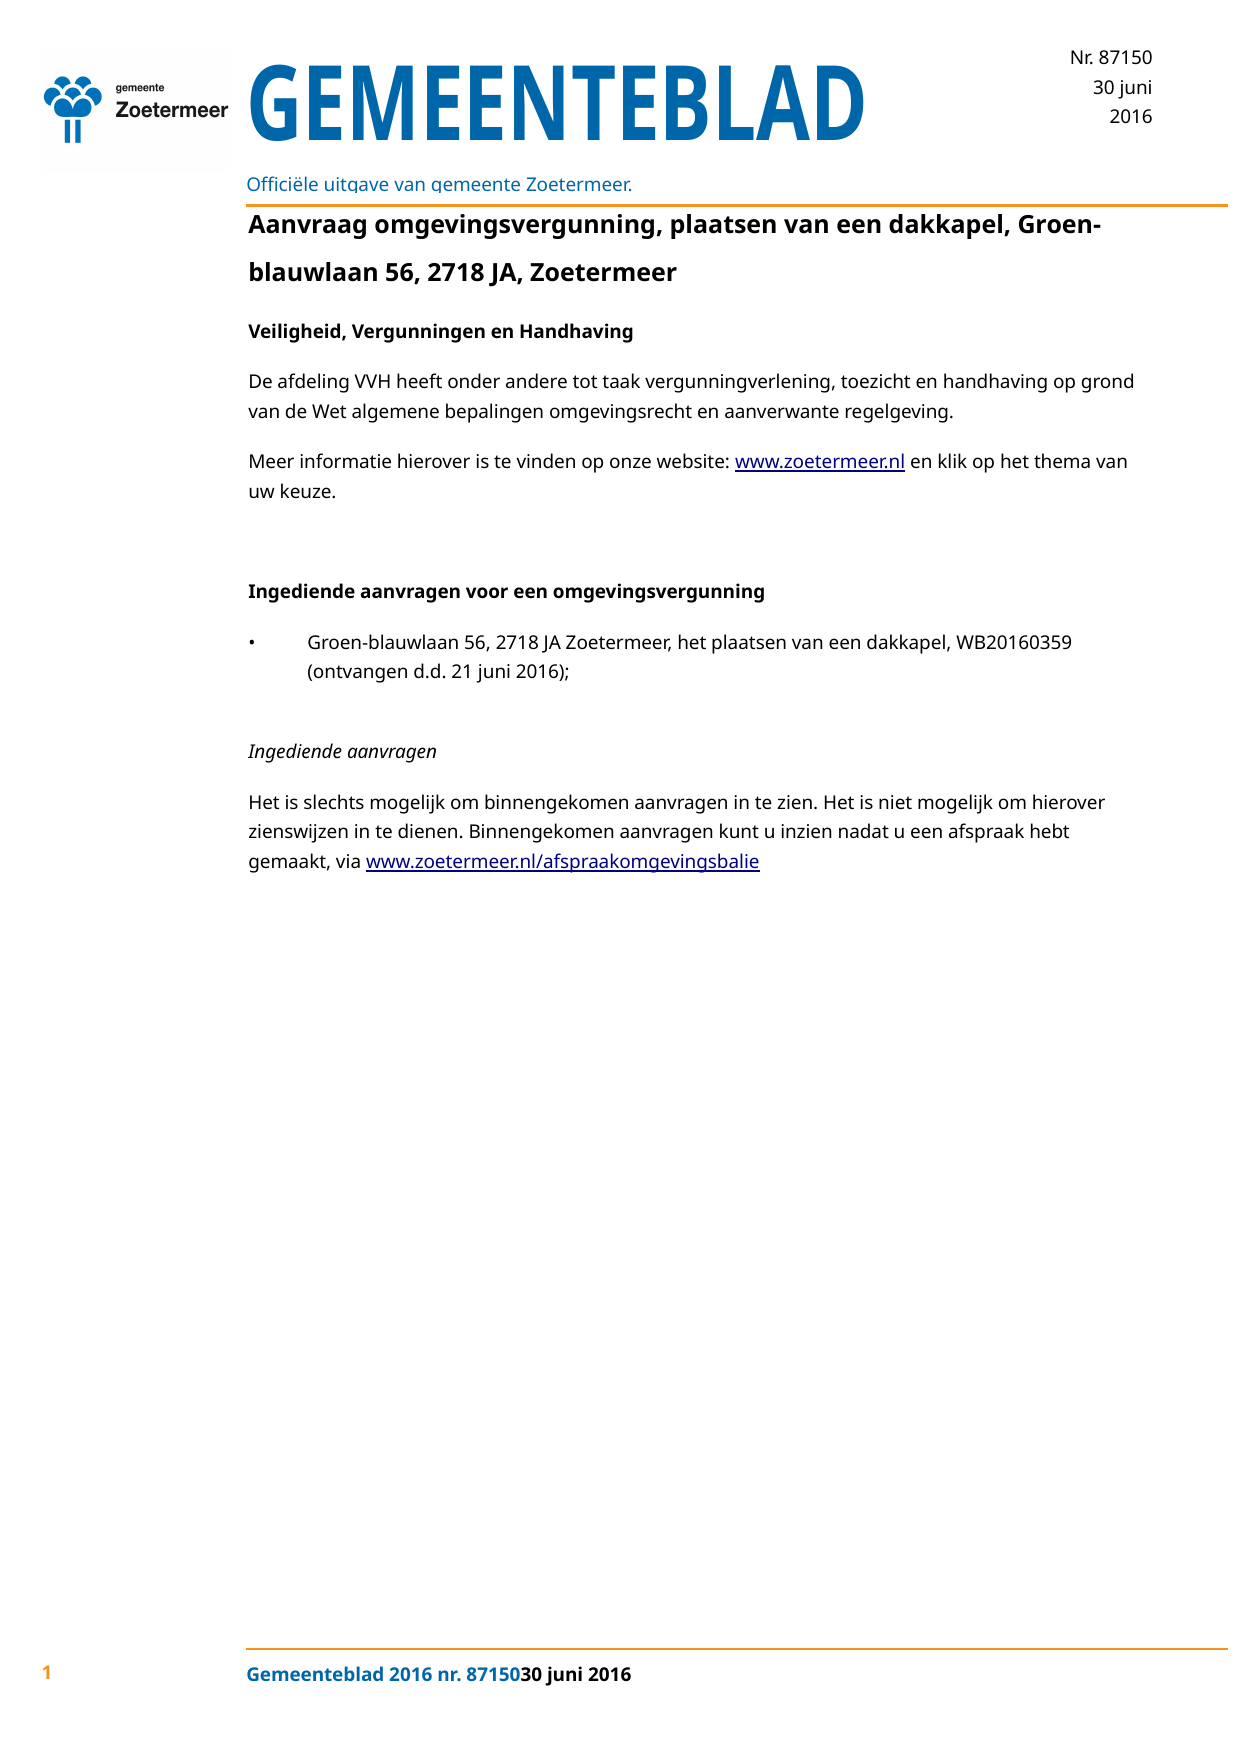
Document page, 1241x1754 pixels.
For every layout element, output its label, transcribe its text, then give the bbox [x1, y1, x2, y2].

text Meer informatie hierover is te vinden op onze website: www.zoetermeer.nl en klik op het thema van uw keuze. [248, 448, 1152, 504]
text Ingediende aanvragen [248, 739, 1152, 764]
text Veiligheid, Vergunningen en Handhaving [248, 318, 1152, 344]
text Het is slechts mogelijk om binnengekomen aanvragen in te zien. Het is niet mogelijk om hierover zienswijzen in te dienen. Binnengekomen aanvragen kunt u inzien nadat u een afspraak hebt gemaakt, via www.zoetermeer.nl/afspraakomgevingsbalie [248, 789, 1152, 874]
text De afdeling VVH heeft onder andere tot taak vergunningverlening, toezicht en handhaving op grond van de Wet algemene bepalingen omgevingsrecht en aanverwante regelgeving. [248, 368, 1152, 424]
text Ingediende aanvragen voor een omgevingsvergunning [248, 579, 1152, 604]
text Aanvraag omgevingsvergunning, plaatsen van een dakkapel, Groen-blauwlaan 56, 2718 JA, Zoetermeer [248, 207, 1152, 288]
picture [41, 47, 231, 172]
list Groen-blauwlaan 56, 2718 JA Zoetermeer, het plaatsen van een dakkapel, WB20160359 (ontvangen d.d. 21 juni 2016); [248, 629, 1152, 684]
